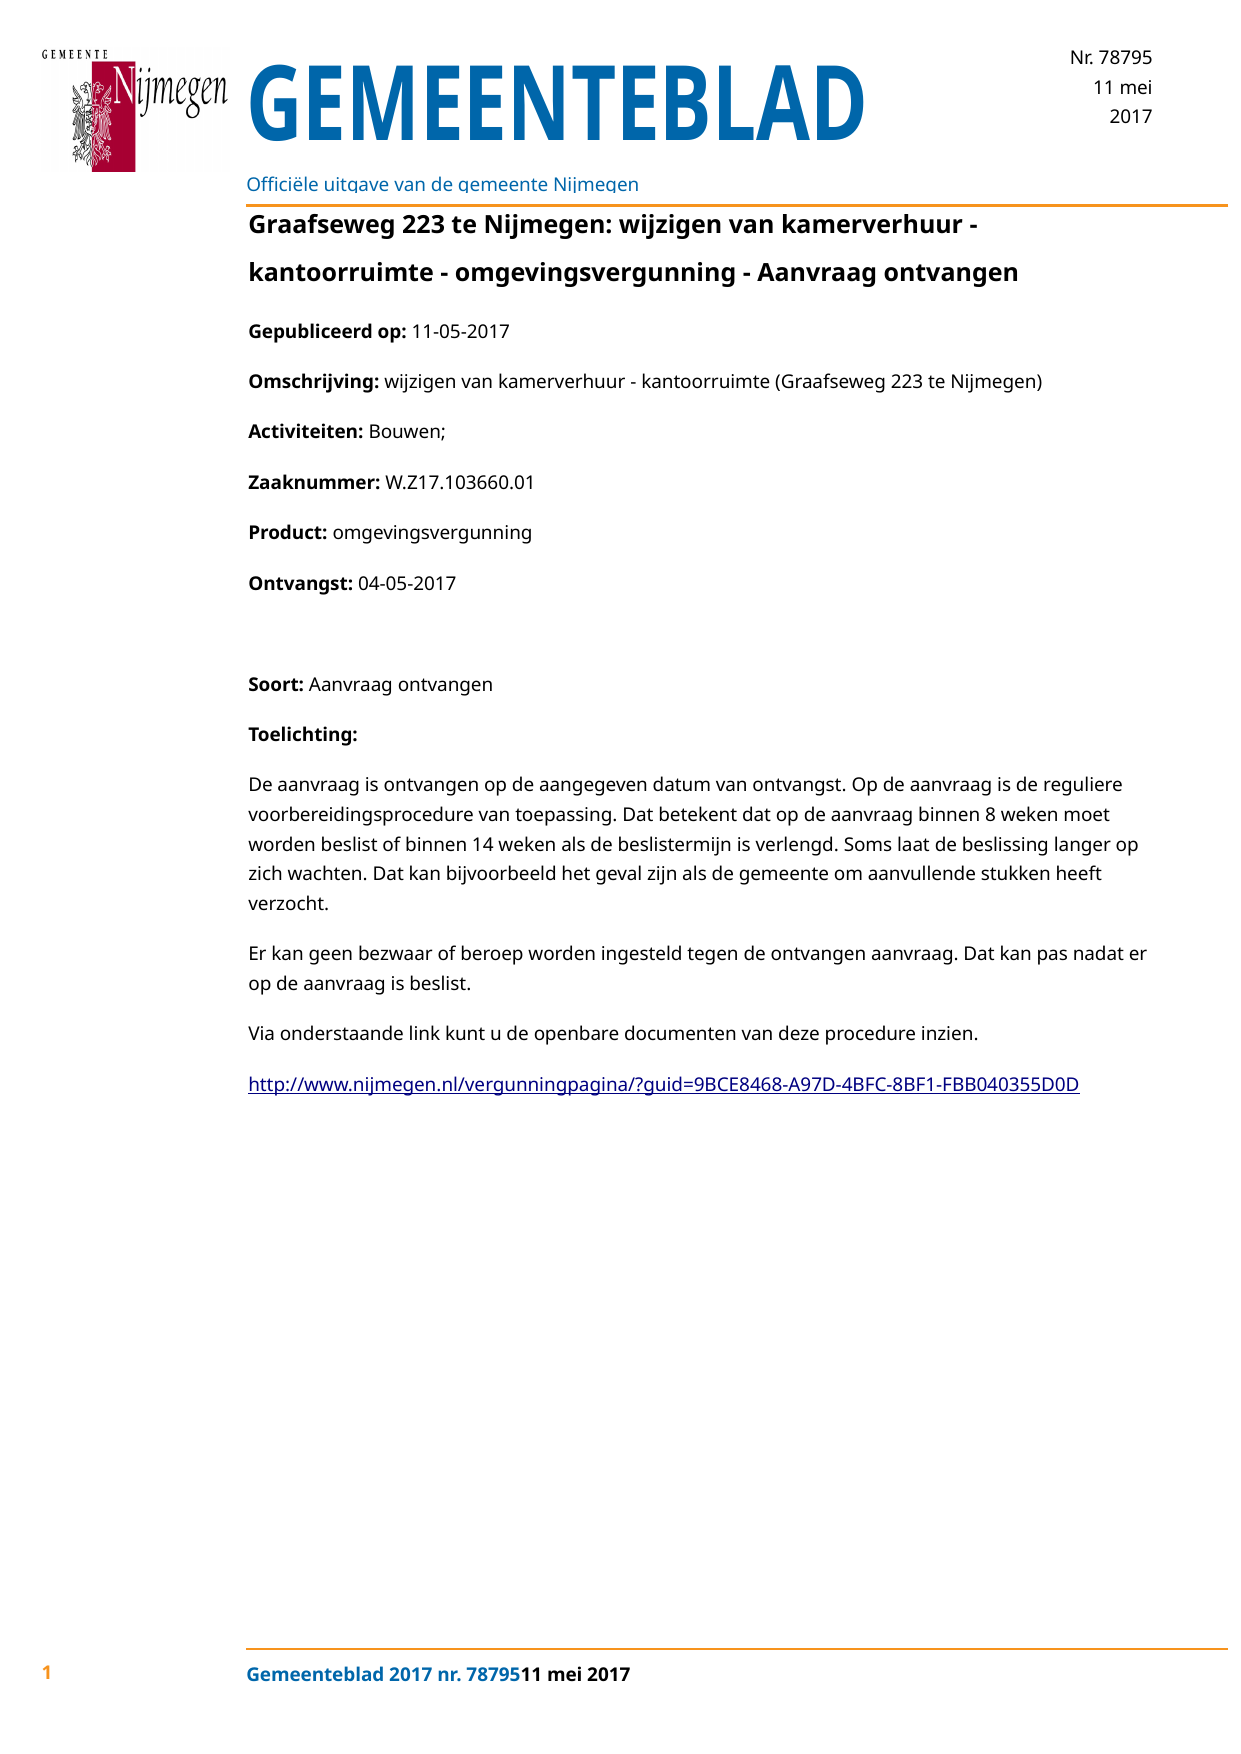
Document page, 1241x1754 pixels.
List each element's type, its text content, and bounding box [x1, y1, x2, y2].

text Toelichting: [248, 721, 1152, 747]
text Product: omgevingsvergunning [248, 519, 1152, 545]
text Zaaknummer: W.Z17.103660.01 [248, 469, 1152, 495]
text Er kan geen bezwaar of beroep worden ingesteld tegen de ontvangen aanvraag. Dat kan pas nadat er op de aanvraag is beslist. [248, 940, 1152, 996]
text Via onderstaande link kunt u de openbare documenten van deze procedure inzien. [248, 1020, 1152, 1046]
text Graafseweg 223 te Nijmegen: wijzigen van kamerverhuur - kantoorruimte - omgevingsvergunning - Aanvraag ontvangen [248, 207, 1152, 288]
text Gepubliceerd op: 11-05-2017 [248, 318, 1152, 344]
text Activiteiten: Bouwen; [248, 419, 1152, 444]
text Soort: Aanvraag ontvangen [248, 671, 1152, 697]
text De aanvraag is ontvangen op de aangegeven datum van ontvangst. Op de aanvraag is de reguliere voorbereidingsprocedure van toepassing. Dat betekent dat op de aanvraag binnen 8 weken moet worden beslist of binnen 14 weken als de beslistermijn is verlengd. Soms laat de beslissing langer op zich wachten. Dat kan bijvoorbeeld het geval zijn als de gemeente om aanvullende stukken heeft verzocht. [248, 772, 1152, 916]
text http://www.nijmegen.nl/vergunningpagina/?guid=9BCE8468-A97D-4BFC-8BF1-FBB040355D0D [248, 1071, 1152, 1097]
text Omschrijving: wijzigen van kamerverhuur - kantoorruimte (Graafseweg 223 te Nijmegen) [248, 368, 1152, 394]
picture [41, 47, 231, 172]
text Ontvangst: 04-05-2017 [248, 570, 1152, 596]
